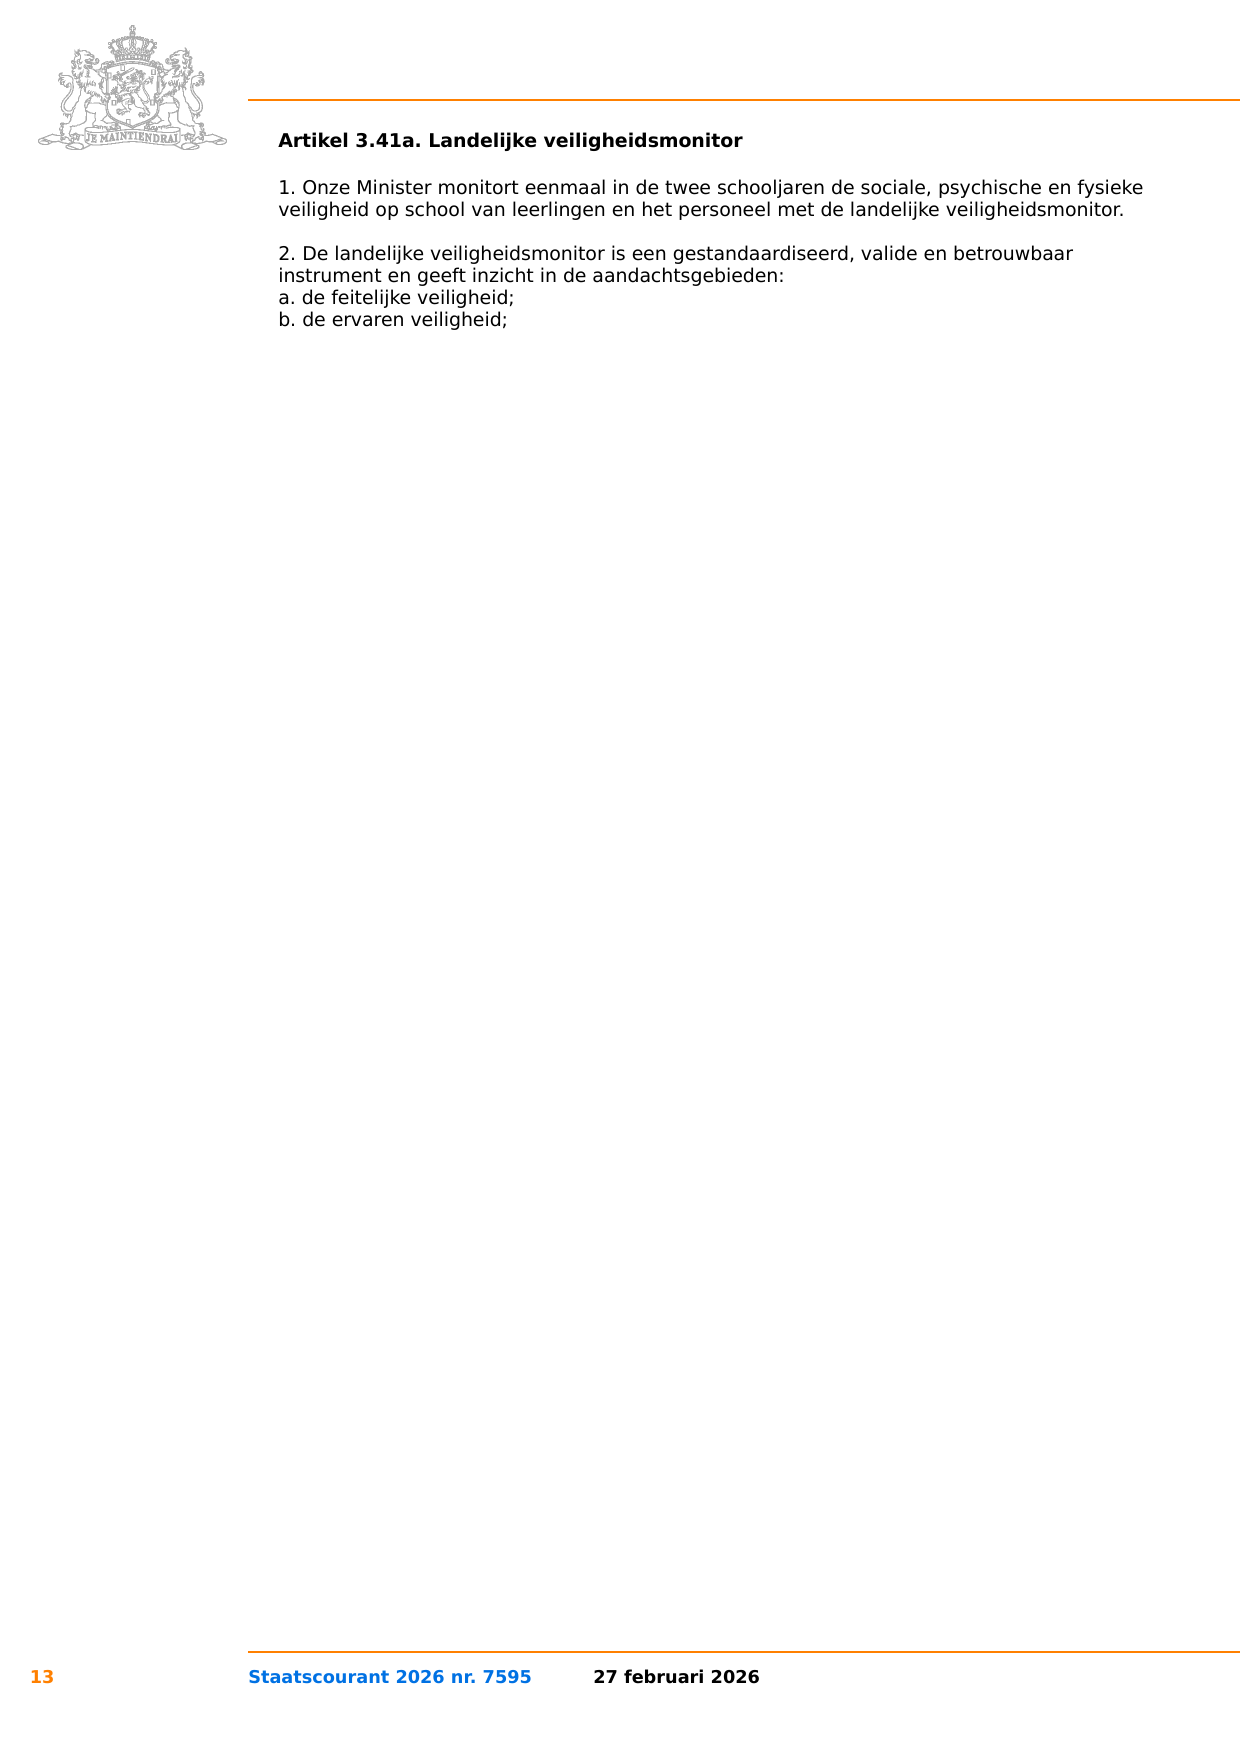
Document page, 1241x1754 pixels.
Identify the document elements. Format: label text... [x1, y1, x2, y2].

subtitle Artikel 3.41a. Landelijke veiligheidsmonitor [278, 130, 1163, 152]
text a. de feitelijke veiligheid; [278, 287, 1163, 309]
picture [38, 25, 227, 150]
text 1. Onze Minister monitort eenmaal in de twee schooljaren de sociale, psychische en fysieke veiligheid op school van leerlingen en het personeel met de landelijke veiligheidsmonitor. [278, 177, 1163, 221]
text 2. De landelijke veiligheidsmonitor is een gestandaardiseerd, valide en betrouwbaar instrument en geeft inzicht in de aandachtsgebieden: [278, 243, 1163, 287]
text b. de ervaren veiligheid; [278, 309, 1163, 331]
